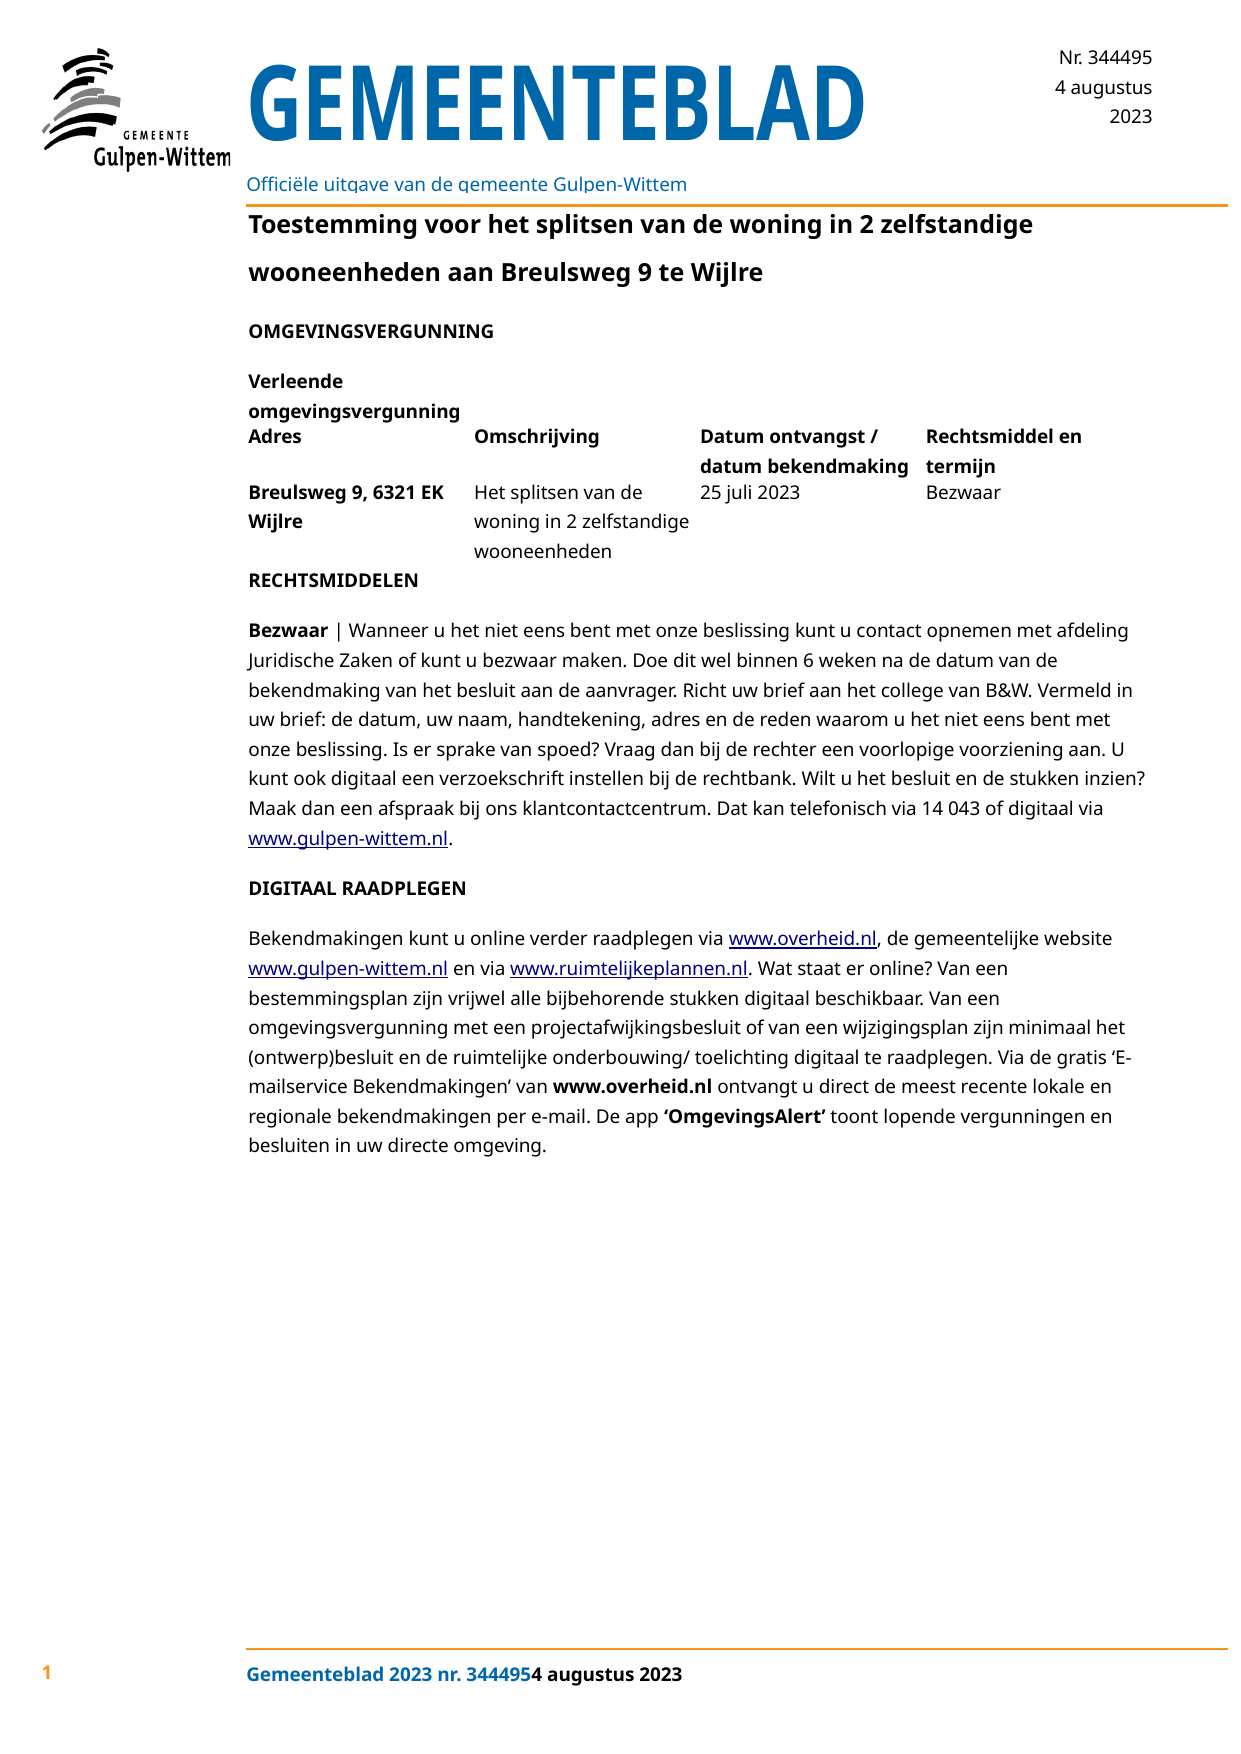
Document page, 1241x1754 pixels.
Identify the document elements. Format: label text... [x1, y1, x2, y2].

table_cell Datum ontvangst / datum bekendmaking [700, 424, 926, 479]
text DIGITAAL RAADPLEGEN [248, 875, 1152, 901]
picture [41, 47, 231, 172]
text Toestemming voor het splitsen van de woning in 2 zelfstandige wooneenheden aan Breulsweg 9 te Wijlre [248, 207, 1152, 288]
text RECHTSMIDDELEN [248, 567, 1152, 593]
table_cell 25 juli 2023 [700, 479, 926, 564]
table_cell Het splitsen van de woning in 2 zelfstandige wooneenheden [474, 479, 700, 564]
table_header Verleende omgevingsvergunning [248, 369, 474, 424]
table_cell Omschrijving [474, 424, 700, 479]
table_cell Bezwaar [926, 479, 1152, 564]
table_cell Breulsweg 9, 6321 EK Wijlre [248, 479, 474, 564]
text OMGEVINGSVERGUNNING [248, 318, 1152, 344]
table_header [700, 369, 926, 424]
table_cell Rechtsmiddel en termijn [926, 424, 1152, 479]
text Bezwaar | Wanneer u het niet eens bent met onze beslissing kunt u contact opnemen met afdeling Juridische Zaken of kunt u bezwaar maken. Doe dit wel binnen 6 weken na de datum van de bekendmaking van het besluit aan de aanvrager. Richt uw brief aan het college van B&W. Vermeld in uw brief: de datum, uw naam, handtekening, adres en de reden waarom u het niet eens bent met onze beslissing. Is er sprake van spoed? Vraag dan bij de rechter een voorlopige voorziening aan. U kunt ook digitaal een verzoekschrift instellen bij de rechtbank. Wilt u het besluit en de stukken inzien? Maak dan een afspraak bij ons klantcontactcentrum. Dat kan telefonisch via 14 043 of digitaal via www.gulpen-wittem.nl. [248, 618, 1152, 850]
text Bekendmakingen kunt u online verder raadplegen via www.overheid.nl, de gemeentelijke website www.gulpen-wittem.nl en via www.ruimtelijkeplannen.nl. Wat staat er online? Van een bestemmingsplan zijn vrijwel alle bijbehorende stukken digitaal beschikbaar. Van een omgevingsvergunning met een projectafwijkingsbesluit of van een wijzigingsplan zijn minimaal het (ontwerp)besluit en de ruimtelijke onderbouwing/ toelichting digitaal te raadplegen. Via de gratis ‘E-mailservice Bekendmakingen’ van www.overheid.nl ontvangt u direct de meest recente lokale en regionale bekendmakingen per e-mail. De app ‘OmgevingsAlert’ toont lopende vergunningen en besluiten in uw directe omgeving. [248, 926, 1152, 1158]
table_header [474, 369, 700, 424]
table_cell Adres [248, 424, 474, 479]
table_header [926, 369, 1152, 424]
